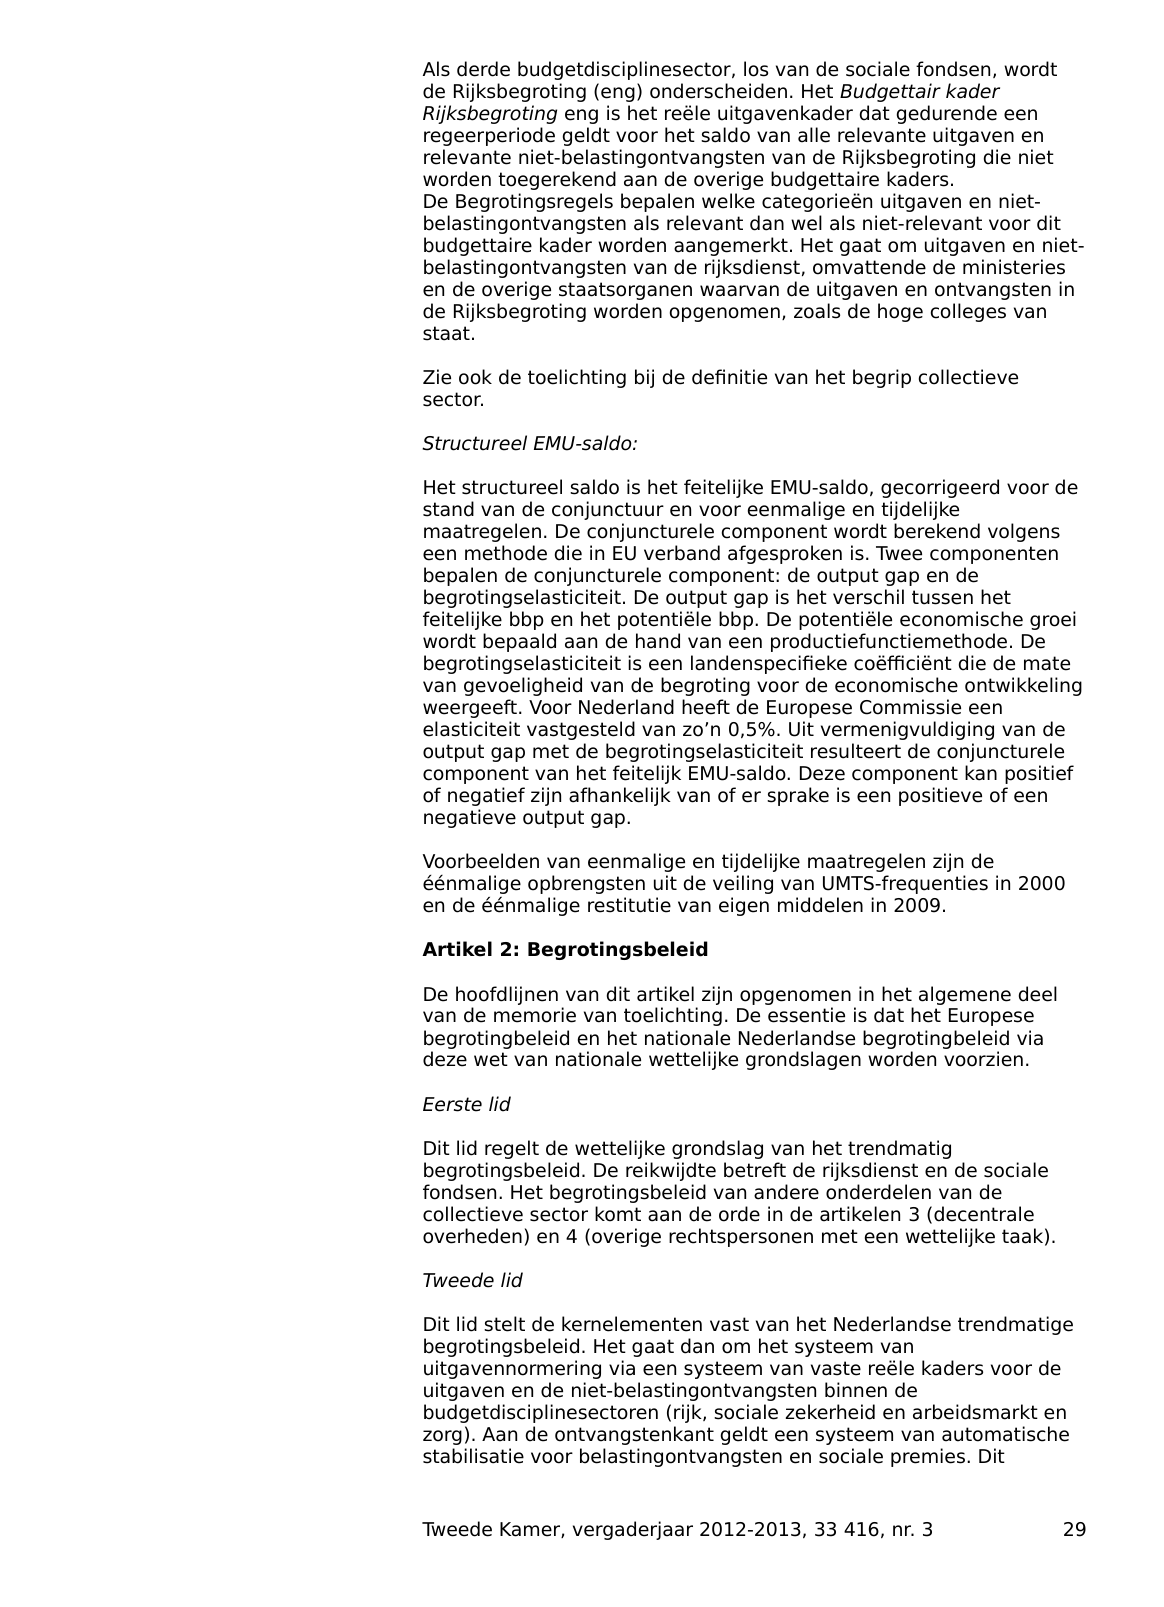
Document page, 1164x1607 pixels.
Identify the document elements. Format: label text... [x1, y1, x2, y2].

text Dit lid stelt de kernelementen vast van het Nederlandse trendmatige begrotingsbeleid. Het gaat dan om het systeem van uitgavennormering via een systeem van vaste reële kaders voor de uitgaven en de niet-belastingontvangsten binnen de budgetdisciplinesectoren (rijk, sociale zekerheid en arbeidsmarkt en zorg). Aan de ontvangstenkant geldt een systeem van automatische stabilisatie voor belastingontvangsten en sociale premies. Dit [422, 1314, 1087, 1468]
text Als derde budgetdisciplinesector, los van de sociale fondsen, wordt de Rijksbegroting (eng) onderscheiden. Het Budgettair kader Rijksbegroting eng is het reële uitgavenkader dat gedurende een regeerperiode geldt voor het saldo van alle relevante uitgaven en relevante niet-belastingontvangsten van de Rijksbegroting die niet worden toegerekend aan de overige budgettaire kaders. [422, 59, 1087, 191]
text De Begrotingsregels bepalen welke categorieën uitgaven en niet-belastingontvangsten als relevant dan wel als niet-relevant voor dit budgettaire kader worden aangemerkt. Het gaat om uitgaven en niet-belastingontvangsten van de rijksdienst, omvattende de ministeries en de overige staatsorganen waarvan de uitgaven en ontvangsten in de Rijksbegroting worden opgenomen, zoals de hoge colleges van staat. [422, 191, 1087, 345]
text Het structureel saldo is het feitelijke EMU-saldo, gecorrigeerd voor de stand van de conjunctuur en voor eenmalige en tijdelijke maatregelen. De conjuncturele component wordt berekend volgens een methode die in EU verband afgesproken is. Twee componenten bepalen de conjuncturele component: de output gap en de begrotingselasticiteit. De output gap is het verschil tussen het feitelijke bbp en het potentiële bbp. De potentiële economische groei wordt bepaald aan de hand van een productiefunctiemethode. De begrotingselasticiteit is een landenspecifieke coëfficiënt die de mate van gevoeligheid van de begroting voor de economische ontwikkeling weergeeft. Voor Nederland heeft de Europese Commissie een elasticiteit vastgesteld van zo’n 0,5%. Uit vermenigvuldiging van de output gap met de begrotingselasticiteit resulteert de conjuncturele component van het feitelijk EMU-saldo. Deze component kan positief of negatief zijn afhankelijk van of er sprake is een positieve of een negatieve output gap. [422, 477, 1087, 829]
text De hoofdlijnen van dit artikel zijn opgenomen in het algemene deel van de memorie van toelichting. De essentie is dat het Europese begrotingbeleid en het nationale Nederlandse begrotingbeleid via deze wet van nationale wettelijke grondslagen worden voorzien. [422, 983, 1087, 1071]
subtitle Artikel 2: Begrotingsbeleid [422, 939, 1087, 961]
subtitle Tweede lid [422, 1270, 1087, 1292]
subtitle Structureel EMU-saldo: [422, 433, 1087, 455]
text Voorbeelden van eenmalige en tijdelijke maatregelen zijn de éénmalige opbrengsten uit de veiling van UMTS-frequenties in 2000 en de éénmalige restitutie van eigen middelen in 2009. [422, 851, 1087, 917]
text Zie ook de toelichting bij de definitie van het begrip collectieve sector. [422, 367, 1087, 411]
text Dit lid regelt de wettelijke grondslag van het trendmatig begrotingsbeleid. De reikwijdte betreft de rijksdienst en de sociale fondsen. Het begrotingsbeleid van andere onderdelen van de collectieve sector komt aan de orde in de artikelen 3 (decentrale overheden) en 4 (overige rechtspersonen met een wettelijke taak). [422, 1138, 1087, 1248]
subtitle Eerste lid [422, 1093, 1087, 1116]
